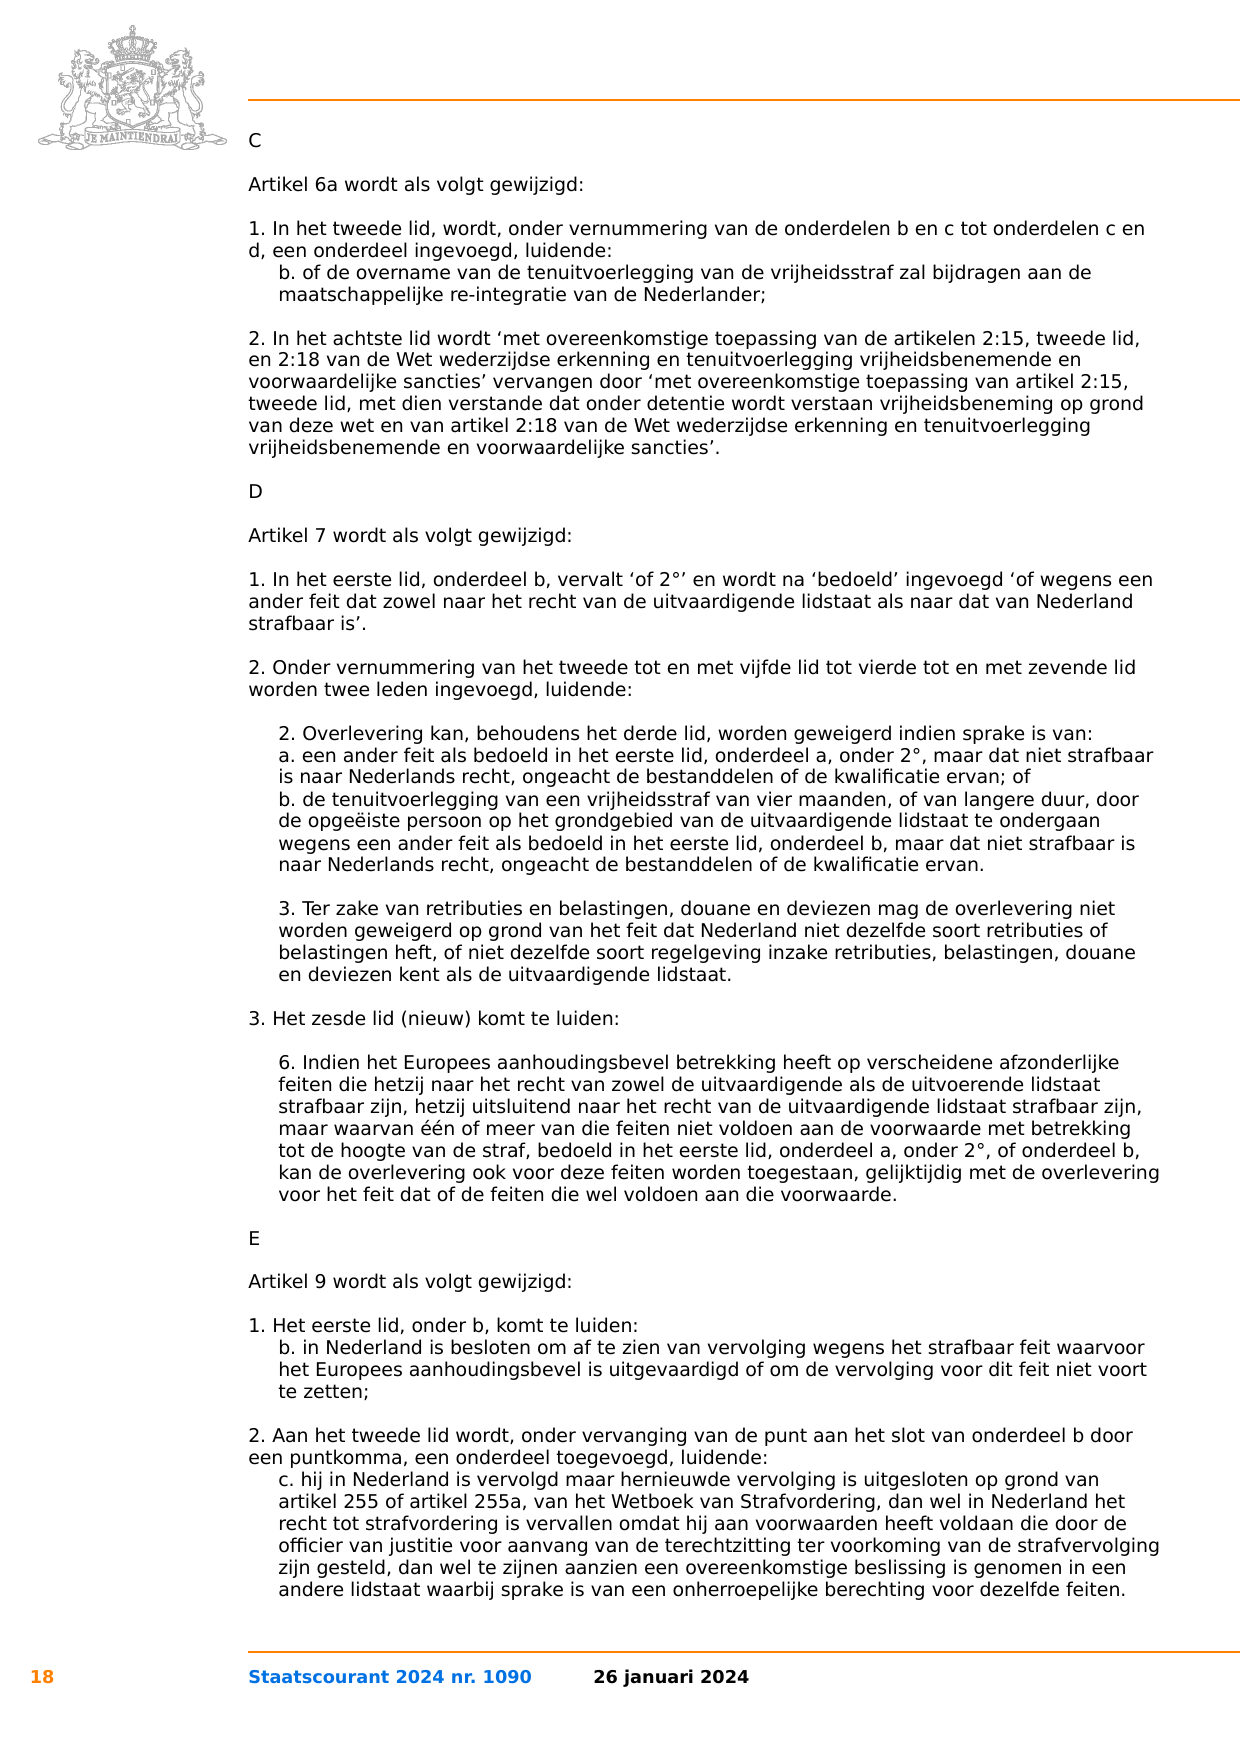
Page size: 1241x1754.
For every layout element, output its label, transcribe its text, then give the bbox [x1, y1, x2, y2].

text b. in Nederland is besloten om af te zien van vervolging wegens het strafbaar feit waarvoor het Europees aanhoudingsbevel is uitgevaardigd of om de vervolging voor dit feit niet voort te zetten; [278, 1337, 1163, 1403]
text 1. In het eerste lid, onderdeel b, vervalt ‘of 2°’ en wordt na ‘bedoeld’ ingevoegd ‘of wegens een ander feit dat zowel naar het recht van de uitvaardigende lidstaat als naar dat van Nederland strafbaar is’. [248, 569, 1163, 635]
text 2. Overlevering kan, behoudens het derde lid, worden geweigerd indien sprake is van: [278, 722, 1163, 744]
text E [248, 1228, 1163, 1249]
text 2. Onder vernummering van het tweede tot en met vijfde lid tot vierde tot en met zevende lid worden twee leden ingevoegd, luidende: [248, 657, 1163, 701]
text 3. Het zesde lid (nieuw) komt te luiden: [248, 1008, 1163, 1030]
text 3. Ter zake van retributies en belastingen, douane en deviezen mag de overlevering niet worden geweigerd op grond van het feit dat Nederland niet dezelfde soort retributies of belastingen heft, of niet dezelfde soort regelgeving inzake retributies, belastingen, douane en deviezen kent als de uitvaardigende lidstaat. [278, 898, 1163, 986]
picture [38, 25, 227, 150]
text C [248, 130, 1163, 152]
text 6. Indien het Europees aanhoudingsbevel betrekking heeft op verscheidene afzonderlijke feiten die hetzij naar het recht van zowel de uitvaardigende als de uitvoerende lidstaat strafbaar zijn, hetzij uitsluitend naar het recht van de uitvaardigende lidstaat strafbaar zijn, maar waarvan één of meer van die feiten niet voldoen aan de voorwaarde met betrekking tot de hoogte van de straf, bedoeld in het eerste lid, onderdeel a, onder 2°, of onderdeel b, kan de overlevering ook voor deze feiten worden toegestaan, gelijktijdig met de overlevering voor het feit dat of de feiten die wel voldoen aan die voorwaarde. [278, 1052, 1163, 1206]
text a. een ander feit als bedoeld in het eerste lid, onderdeel a, onder 2°, maar dat niet strafbaar is naar Nederlands recht, ongeacht de bestanddelen of de kwalificatie ervan; of [278, 744, 1163, 788]
text Artikel 9 wordt als volgt gewijzigd: [248, 1271, 1163, 1293]
text D [248, 481, 1163, 503]
text b. of de overname van de tenuitvoerlegging van de vrijheidsstraf zal bijdragen aan de maatschappelijke re-integratie van de Nederlander; [278, 262, 1163, 306]
text Artikel 7 wordt als volgt gewijzigd: [248, 525, 1163, 547]
text b. de tenuitvoerlegging van een vrijheidsstraf van vier maanden, of van langere duur, door de opgeëiste persoon op het grondgebied van de uitvaardigende lidstaat te ondergaan wegens een ander feit als bedoeld in het eerste lid, onderdeel b, maar dat niet strafbaar is naar Nederlands recht, ongeacht de bestanddelen of de kwalificatie ervan. [278, 788, 1163, 876]
text 2. In het achtste lid wordt ‘met overeenkomstige toepassing van de artikelen 2:15, tweede lid, en 2:18 van de Wet wederzijdse erkenning en tenuitvoerlegging vrijheidsbenemende en voorwaardelijke sancties’ vervangen door ‘met overeenkomstige toepassing van artikel 2:15, tweede lid, met dien verstande dat onder detentie wordt verstaan vrijheidsbeneming op grond van deze wet en van artikel 2:18 van de Wet wederzijdse erkenning en tenuitvoerlegging vrijheidsbenemende en voorwaardelijke sancties’. [248, 327, 1163, 459]
text 1. Het eerste lid, onder b, komt te luiden: [248, 1315, 1163, 1337]
text c. hij in Nederland is vervolgd maar hernieuwde vervolging is uitgesloten op grond van artikel 255 of artikel 255a, van het Wetboek van Strafvordering, dan wel in Nederland het recht tot strafvordering is vervallen omdat hij aan voorwaarden heeft voldaan die door de officier van justitie voor aanvang van de terechtzitting ter voorkoming van de strafvervolging zijn gesteld, dan wel te zijnen aanzien een overeenkomstige beslissing is genomen in een andere lidstaat waarbij sprake is van een onherroepelijke berechting voor dezelfde feiten. [278, 1469, 1163, 1601]
text 2. Aan het tweede lid wordt, onder vervanging van de punt aan het slot van onderdeel b door een puntkomma, een onderdeel toegevoegd, luidende: [248, 1425, 1163, 1469]
text 1. In het tweede lid, wordt, onder vernummering van de onderdelen b en c tot onderdelen c en d, een onderdeel ingevoegd, luidende: [248, 218, 1163, 262]
text Artikel 6a wordt als volgt gewijzigd: [248, 174, 1163, 196]
